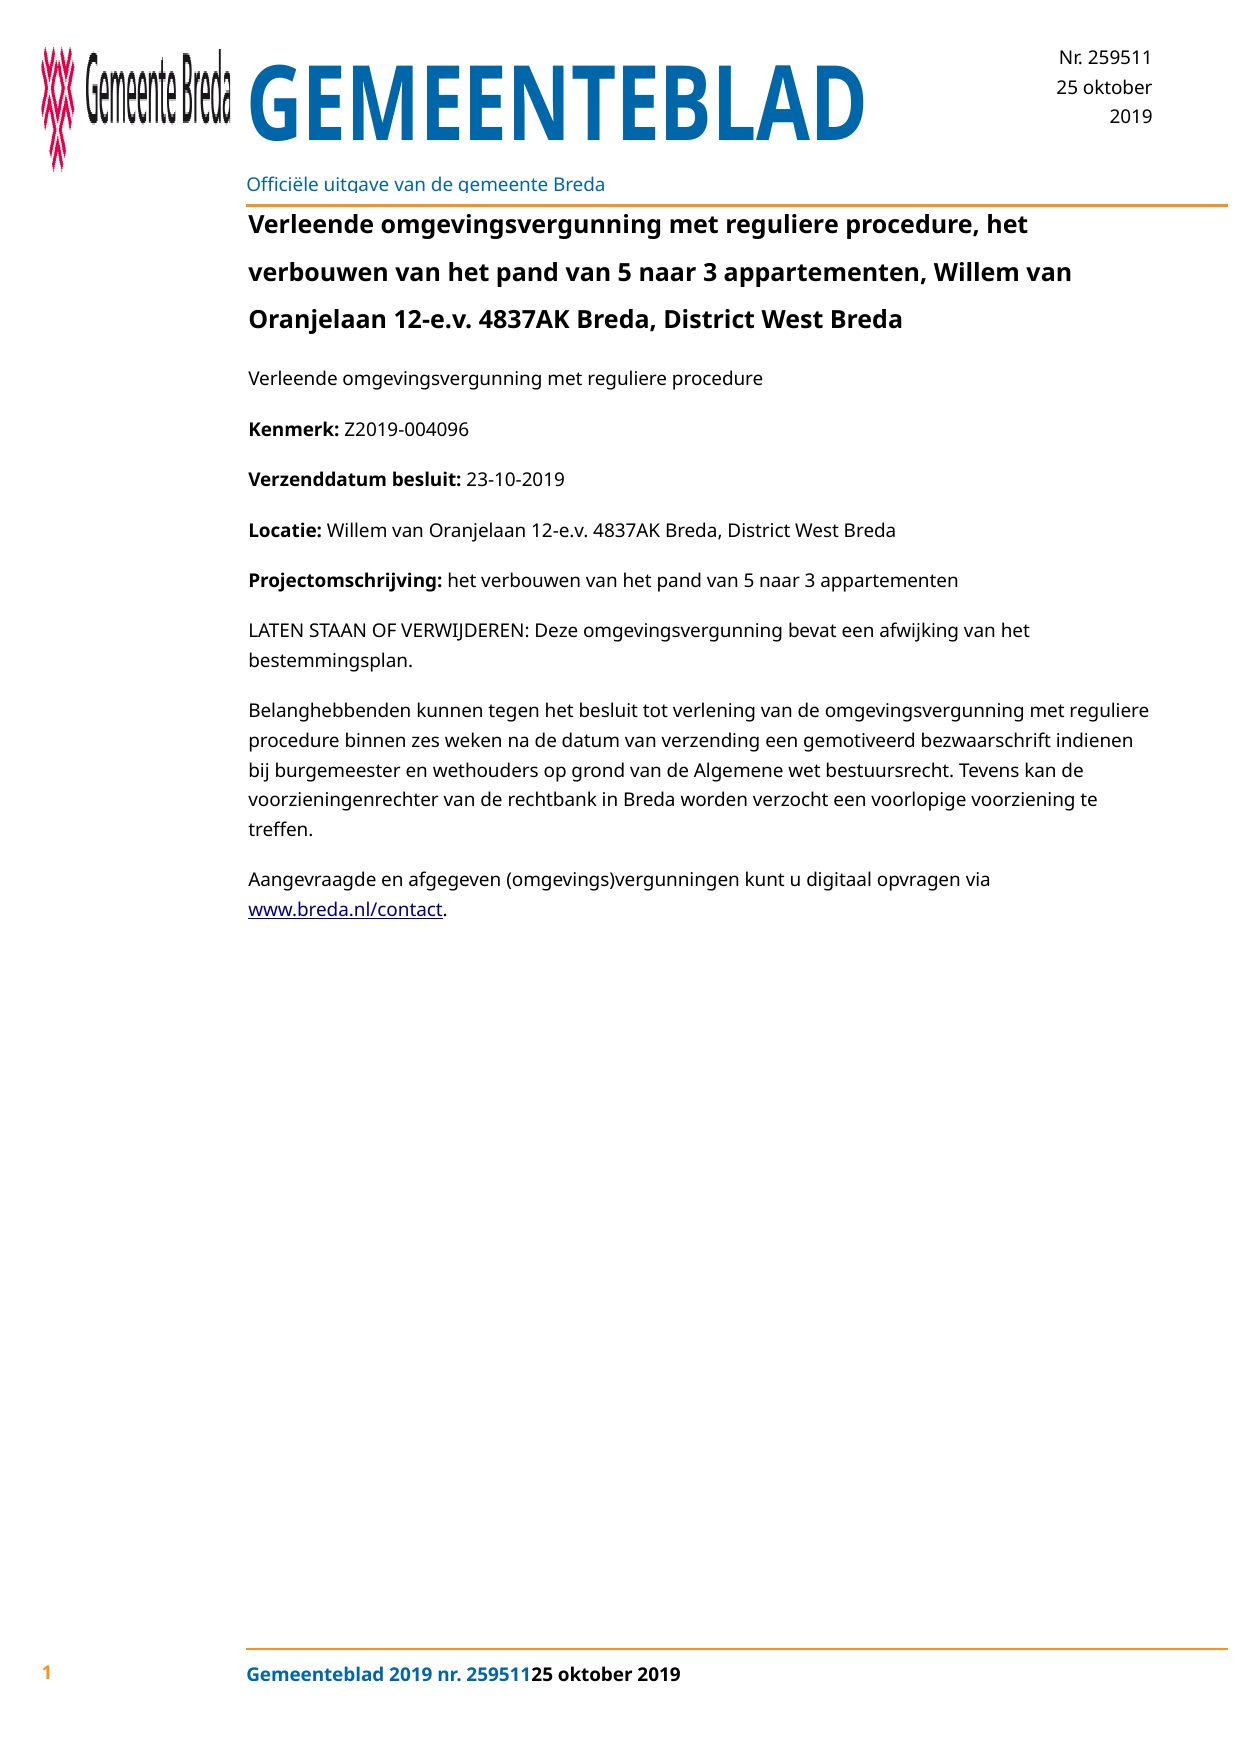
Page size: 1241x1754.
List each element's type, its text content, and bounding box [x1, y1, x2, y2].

text Kenmerk: Z2019-004096 [248, 416, 1152, 442]
picture [41, 47, 231, 172]
text Verleende omgevingsvergunning met reguliere procedure [248, 366, 1152, 391]
text LATEN STAAN OF VERWIJDEREN: Deze omgevingsvergunning bevat een afwijking van het bestemmingsplan. [248, 618, 1152, 673]
text Locatie: Willem van Oranjelaan 12-e.v. 4837AK Breda, District West Breda [248, 517, 1152, 542]
text Belanghebbenden kunnen tegen het besluit tot verlening van de omgevingsvergunning met reguliere procedure binnen zes weken na de datum van verzending een gemotiveerd bezwaarschrift indienen bij burgemeester en wethouders op grond van de Algemene wet bestuursrecht. Tevens kan de voorzieningenrechter van de rechtbank in Breda worden verzocht een voorlopige voorziening te treffen. [248, 698, 1152, 842]
text Aangevraagde en afgegeven (omgevings)vergunningen kunt u digitaal opvragen via www.breda.nl/contact. [248, 866, 1152, 922]
text Projectomschrijving: het verbouwen van het pand van 5 naar 3 appartementen [248, 567, 1152, 593]
text Verleende omgevingsvergunning met reguliere procedure, het verbouwen van het pand van 5 naar 3 appartementen, Willem van Oranjelaan 12-e.v. 4837AK Breda, District West Breda [248, 207, 1152, 336]
text Verzenddatum besluit: 23-10-2019 [248, 466, 1152, 492]
